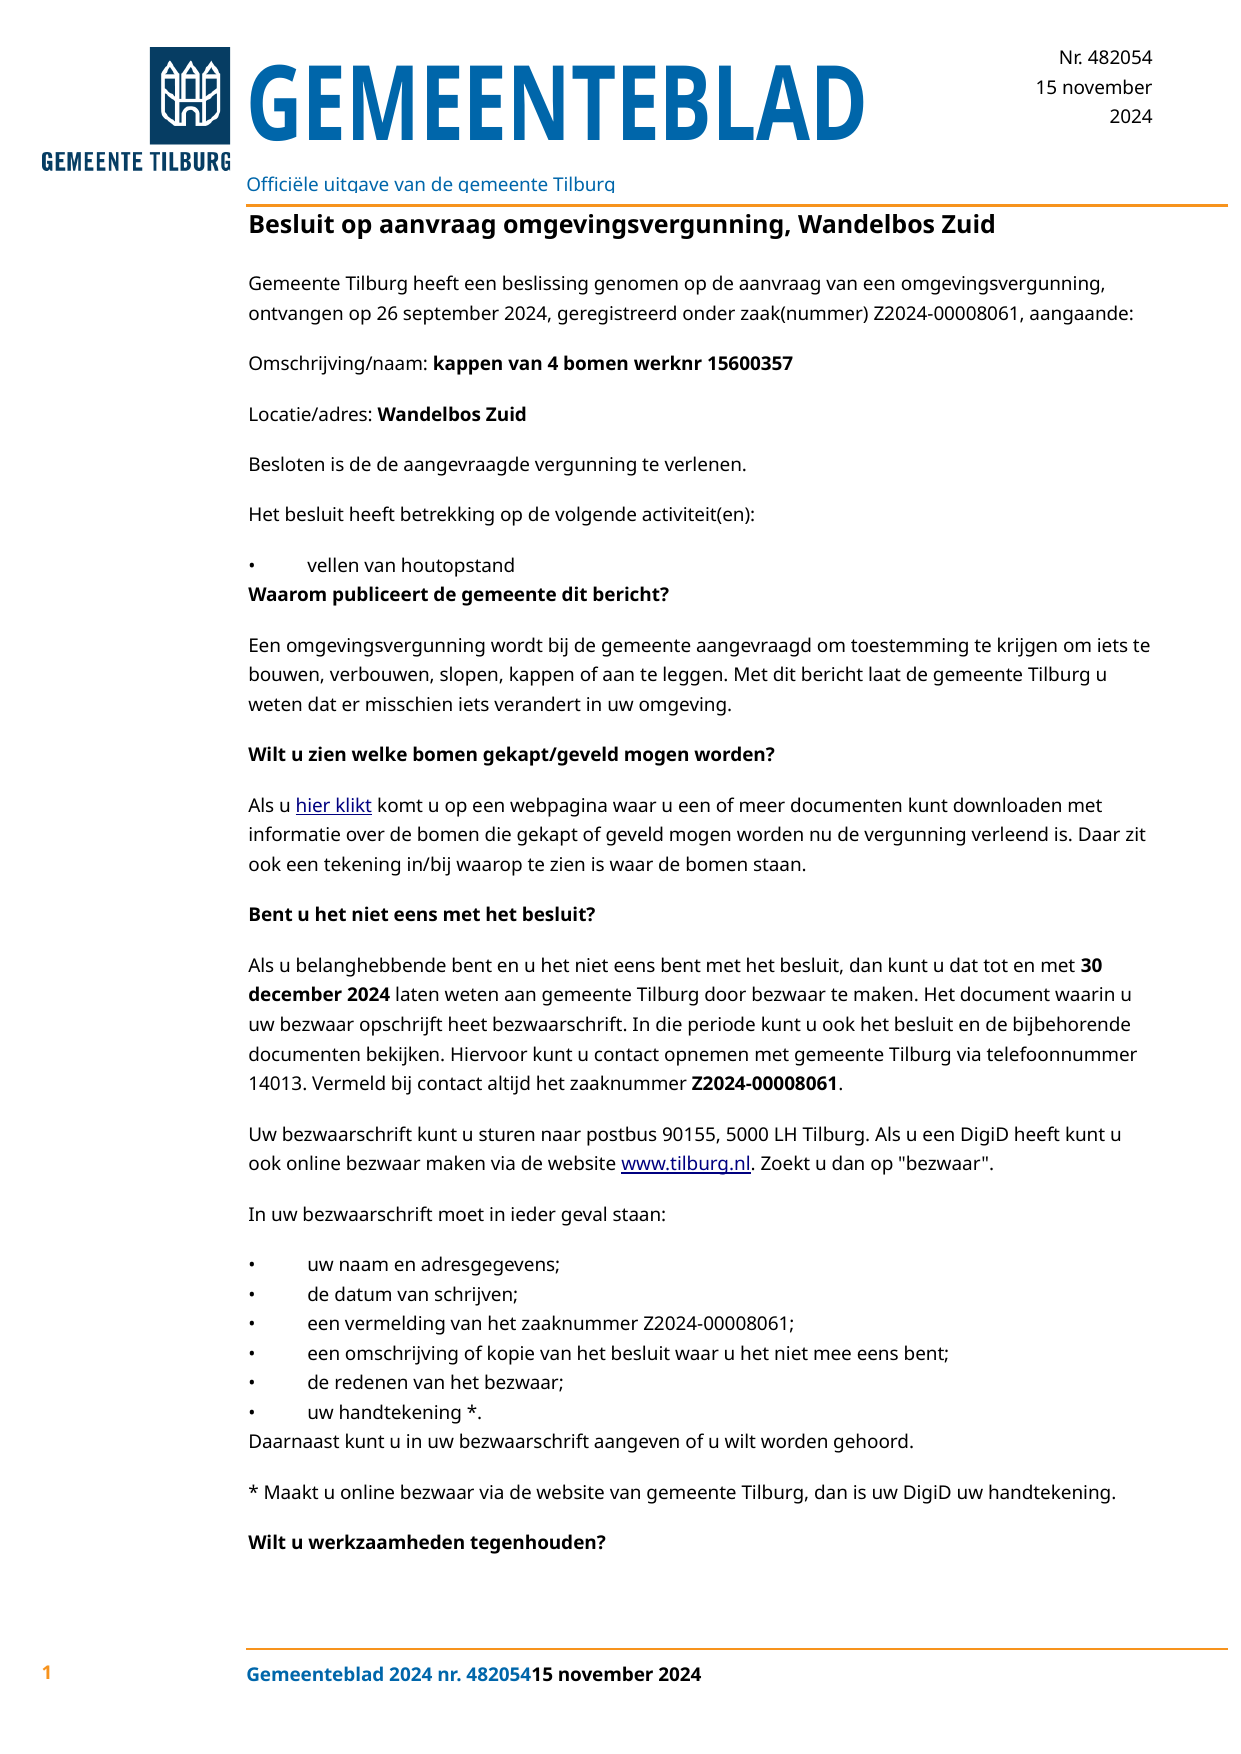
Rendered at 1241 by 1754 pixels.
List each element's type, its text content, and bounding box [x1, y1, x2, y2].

text Omschrijving/naam: kappen van 4 bomen werknr 15600357 [248, 350, 1152, 376]
text Daarnaast kunt u in uw bezwaarschrift aangeven of u wilt worden gehoord. [248, 1429, 1152, 1454]
text Gemeente Tilburg heeft een beslissing genomen op de aanvraag van een omgevingsvergunning, ontvangen op 26 september 2024, geregistreerd onder zaak(nummer) Z2024-00008061, aangaande: [248, 270, 1152, 326]
text Een omgevingsvergunning wordt bij de gemeente aangevraagd om toestemming te krijgen om iets te bouwen, verbouwen, slopen, kappen of aan te leggen. Met dit bericht laat de gemeente Tilburg u weten dat er misschien iets verandert in uw omgeving. [248, 632, 1152, 717]
text * Maakt u online bezwaar via de website van gemeente Tilburg, dan is uw DigiD uw handtekening. [248, 1479, 1152, 1505]
text Besloten is de de aangevraagde vergunning te verlenen. [248, 451, 1152, 477]
text Uw bezwaarschrift kunt u sturen naar postbus 90155, 5000 LH Tilburg. Als u een DigiD heeft kunt u ook online bezwaar maken via de website www.tilburg.nl. Zoekt u dan op "bezwaar". [248, 1121, 1152, 1176]
list uw naam en adresgegevens; [248, 1251, 1152, 1277]
list vellen van houtopstand [248, 552, 1152, 578]
text Als u belanghebbende bent en u het niet eens bent met het besluit, dan kunt u dat tot en met 30 december 2024 laten weten aan gemeente Tilburg door bezwaar te maken. Het document waarin u uw bezwaar opschrijft heet bezwaarschrift. In die periode kunt u ook het besluit en de bijbehorende documenten bekijken. Hiervoor kunt u contact opnemen met gemeente Tilburg via telefoonnummer 14013. Vermeld bij contact altijd het zaaknummer Z2024-00008061. [248, 952, 1152, 1096]
text Het besluit heeft betrekking op de volgende activiteit(en): [248, 502, 1152, 527]
list uw handtekening *. [248, 1399, 1152, 1425]
text Waarom publiceert de gemeente dit bericht? [248, 582, 1152, 607]
text Besluit op aanvraag omgevingsvergunning, Wandelbos Zuid [248, 207, 1152, 241]
list de datum van schrijven; [248, 1281, 1152, 1306]
list een omschrijving of kopie van het besluit waar u het niet mee eens bent; [248, 1340, 1152, 1366]
text Wilt u zien welke bomen gekapt/geveld mogen worden? [248, 742, 1152, 767]
text Als u hier klikt komt u op een webpagina waar u een of meer documenten kunt downloaden met informatie over de bomen die gekapt of geveld mogen worden nu de vergunning verleend is. Daar zit ook een tekening in/bij waarop te zien is waar de bomen staan. [248, 792, 1152, 877]
text Bent u het niet eens met het besluit? [248, 902, 1152, 927]
text Locatie/adres: Wandelbos Zuid [248, 401, 1152, 426]
list een vermelding van het zaaknummer Z2024-00008061; [248, 1310, 1152, 1336]
text Wilt u werkzaamheden tegenhouden? [248, 1529, 1152, 1555]
picture [41, 47, 231, 172]
list de redenen van het bezwaar; [248, 1369, 1152, 1395]
text In uw bezwaarschrift moet in ieder geval staan: [248, 1201, 1152, 1226]
